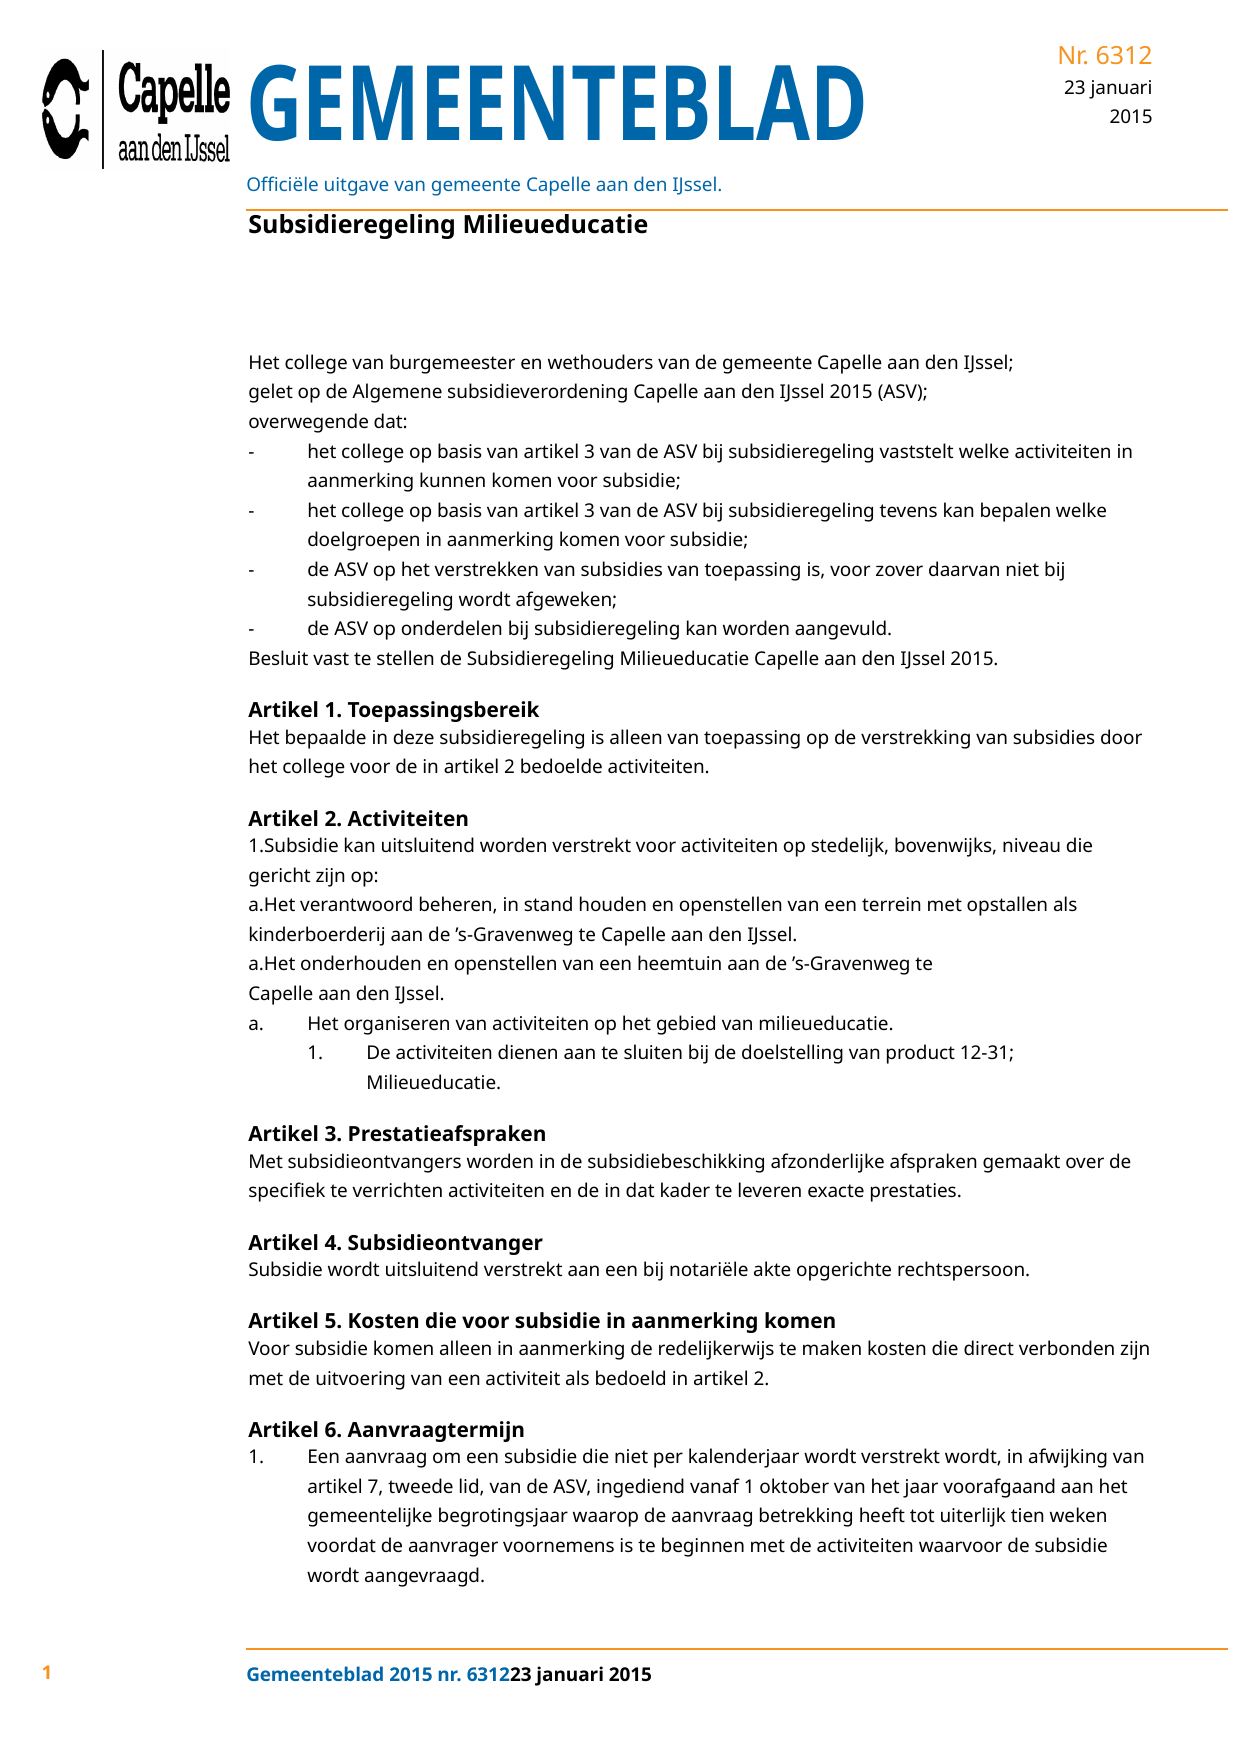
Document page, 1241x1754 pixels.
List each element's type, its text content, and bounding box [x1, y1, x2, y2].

text Capelle aan den IJssel. [248, 980, 1152, 1006]
text Voor subsidie komen alleen in aanmerking de redelijkerwijs te maken kosten die direct verbonden zijn met de uitvoering van een activiteit als bedoeld in artikel 2. [248, 1335, 1152, 1390]
text Artikel 3. Prestatieafspraken [248, 1119, 1152, 1148]
list Een aanvraag om een subsidie die niet per kalenderjaar wordt verstrekt wordt, in afwijking van artikel 7, tweede lid, van de ASV, ingediend vanaf 1 oktober van het jaar voorafgaand aan het gemeentelijke begrotingsjaar waarop de aanvraag betrekking heeft tot uiterlijk tien weken voordat de aanvrager voornemens is te beginnen met de activiteiten waarvoor de subsidie wordt aangevraagd. [248, 1443, 1152, 1588]
text a.Het verantwoord beheren, in stand houden en openstellen van een terrein met opstallen als [248, 891, 1152, 917]
text Het college van burgemeester en wethouders van de gemeente Capelle aan den IJssel; [248, 349, 1152, 375]
list het college op basis van artikel 3 van de ASV bij subsidieregeling tevens kan bepalen welke doelgroepen in aanmerking komen voor subsidie; [248, 497, 1152, 552]
text Het bepaalde in deze subsidieregeling is alleen van toepassing op de verstrekking van subsidies door het college voor de in artikel 2 bedoelde activiteiten. [248, 724, 1152, 779]
text Artikel 1. Toepassingsbereik [248, 695, 1152, 724]
text Subsidieregeling Milieueducatie [248, 211, 1152, 241]
text Artikel 6. Aanvraagtermijn [248, 1415, 1152, 1443]
text gericht zijn op: [248, 862, 1152, 888]
list de ASV op het verstrekken van subsidies van toepassing is, voor zover daarvan niet bij subsidieregeling wordt afgeweken; [248, 556, 1152, 612]
text Met subsidieontvangers worden in de subsidiebeschikking afzonderlijke afspraken gemaakt over de specifiek te verrichten activiteiten en de in dat kader te leveren exacte prestaties. [248, 1148, 1152, 1203]
list De activiteiten dienen aan te sluiten bij de doelstelling van product 12-31; Milieueducatie. [307, 1039, 1152, 1095]
text Artikel 4. Subsidieontvanger [248, 1228, 1152, 1256]
text overwegende dat: [248, 408, 1152, 434]
list Het organiseren van activiteiten op het gebied van milieueducatie. [248, 1010, 1152, 1036]
text 1.Subsidie kan uitsluitend worden verstrekt voor activiteiten op stedelijk, bovenwijks, niveau die [248, 832, 1152, 858]
text kinderboerderij aan de ’s-Gravenweg te Capelle aan den IJssel. [248, 921, 1152, 947]
text Artikel 2. Activiteiten [248, 804, 1152, 832]
picture [41, 47, 231, 172]
list het college op basis van artikel 3 van de ASV bij subsidieregeling vaststelt welke activiteiten in aanmerking kunnen komen voor subsidie; [248, 438, 1152, 493]
list de ASV op onderdelen bij subsidieregeling kan worden aangevuld. [248, 615, 1152, 641]
text a.Het onderhouden en openstellen van een heemtuin aan de ’s-Gravenweg te [248, 951, 1152, 976]
text Besluit vast te stellen de Subsidieregeling Milieueducatie Capelle aan den IJssel 2015. [248, 645, 1152, 671]
text Subsidie wordt uitsluitend verstrekt aan een bij notariële akte opgerichte rechtspersoon. [248, 1256, 1152, 1282]
text Artikel 5. Kosten die voor subsidie in aanmerking komen [248, 1307, 1152, 1335]
text gelet op de Algemene subsidieverordening Capelle aan den IJssel 2015 (ASV); [248, 379, 1152, 404]
